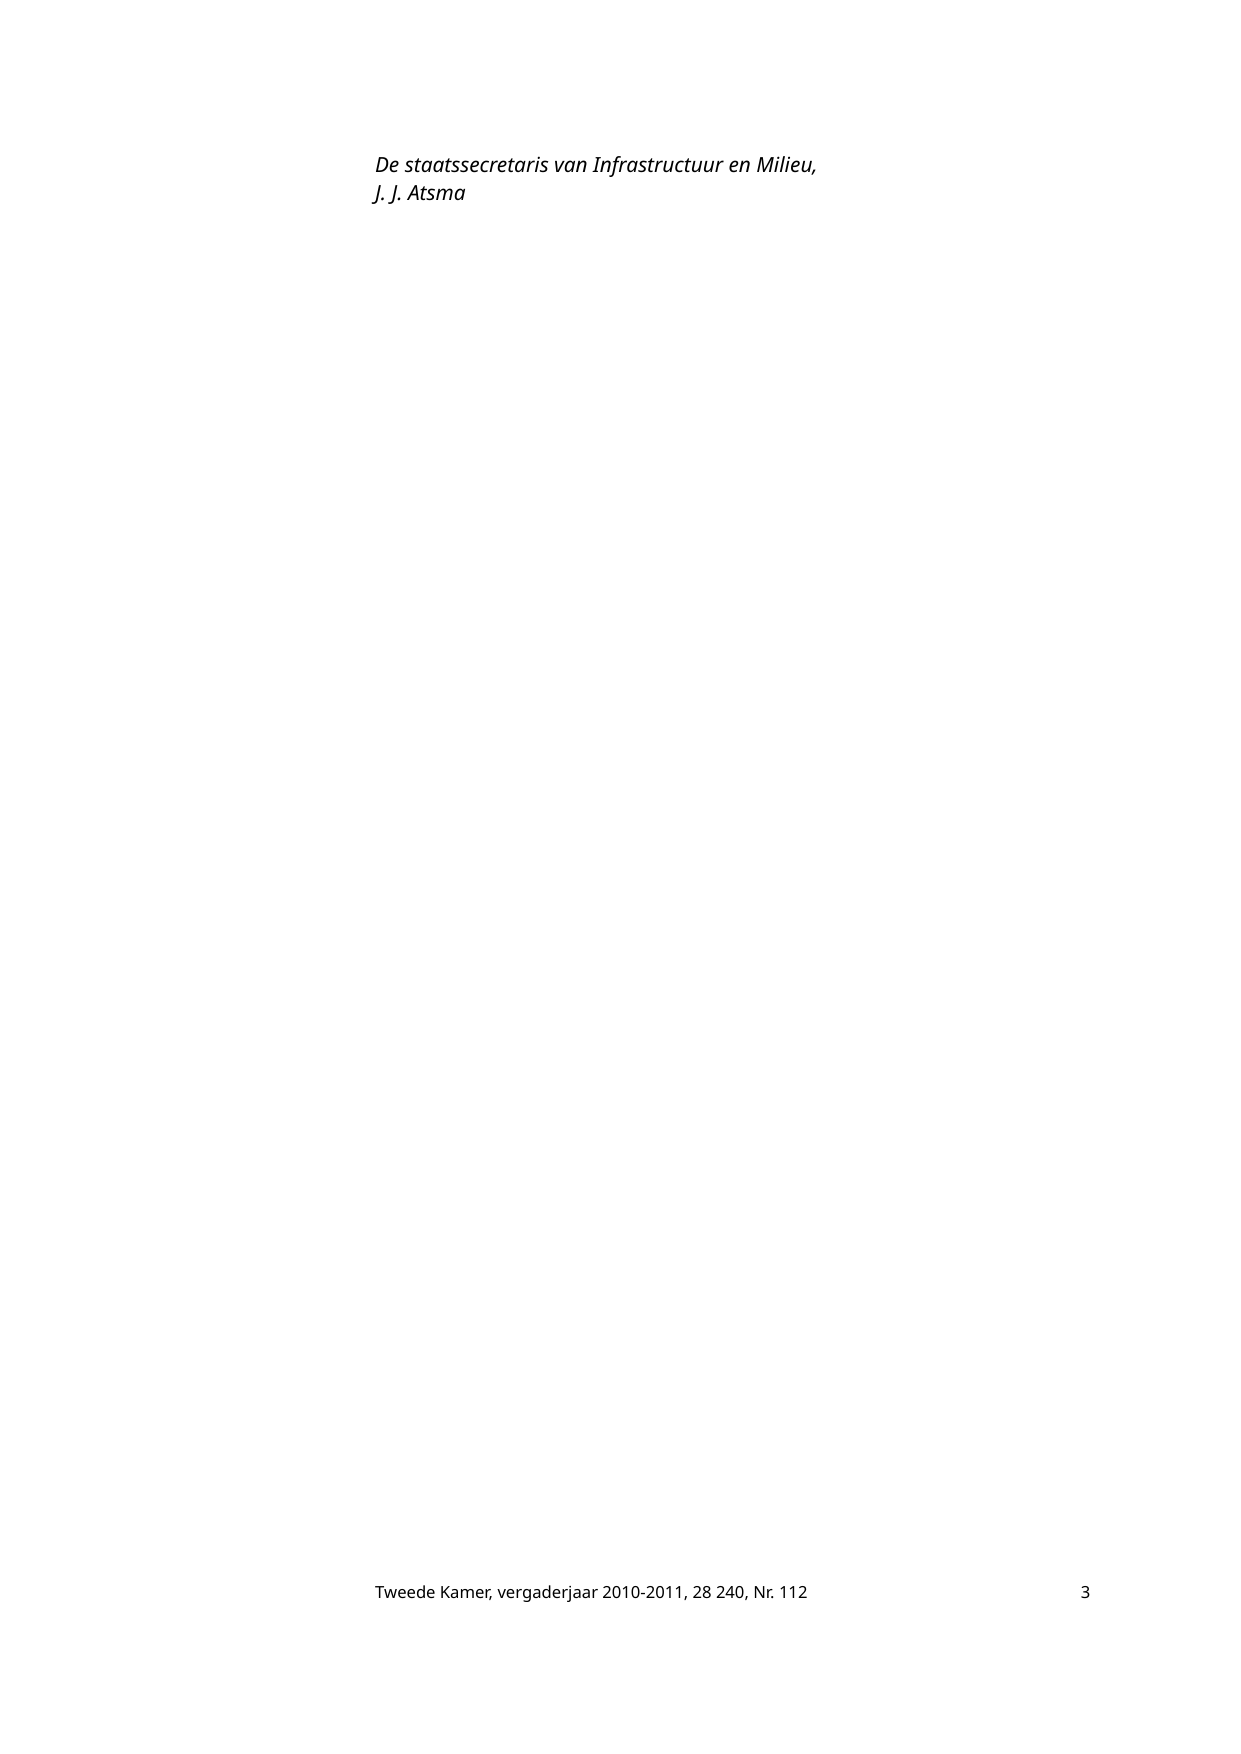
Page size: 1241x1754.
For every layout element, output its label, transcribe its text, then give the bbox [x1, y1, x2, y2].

text De staatssecretaris van Infrastructuur en Milieu, [375, 150, 1090, 178]
text J. J. Atsma [375, 178, 1090, 207]
